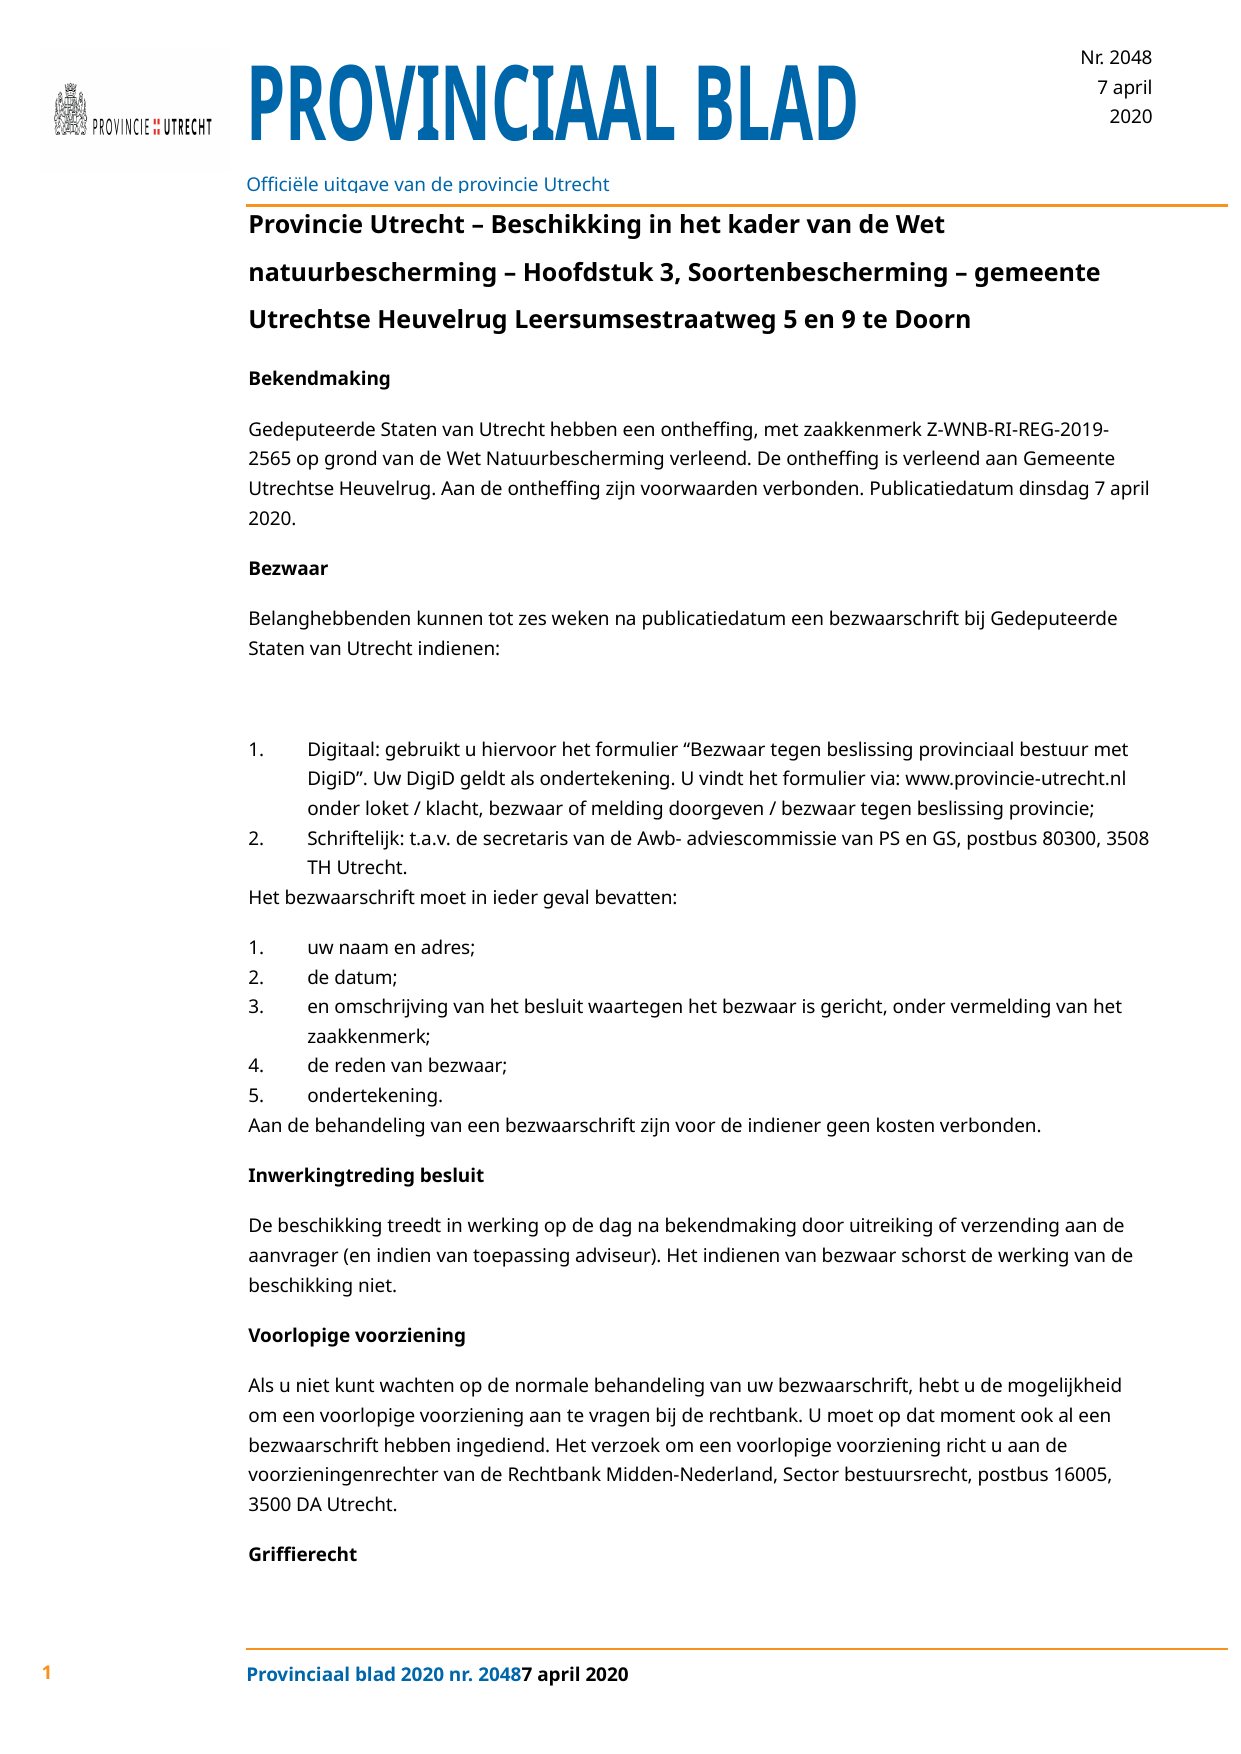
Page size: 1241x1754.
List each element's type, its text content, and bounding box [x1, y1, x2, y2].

list de reden van bezwaar; [248, 1053, 1152, 1078]
text Het bezwaarschrift moet in ieder geval bevatten: [248, 884, 1152, 909]
list ondertekening. [248, 1082, 1152, 1108]
list Digitaal: gebruikt u hiervoor het formulier “Bezwaar tegen beslissing provinciaal bestuur met DigiD”. Uw DigiD geldt als ondertekening. U vindt het formulier via: www.provincie-utrecht.nl onder loket / klacht, bezwaar of melding doorgeven / bezwaar tegen beslissing provincie; [248, 736, 1152, 821]
picture [41, 47, 231, 172]
text Voorlopige voorziening [248, 1322, 1152, 1348]
text Aan de behandeling van een bezwaarschrift zijn voor de indiener geen kosten verbonden. [248, 1112, 1152, 1137]
text Griffierecht [248, 1541, 1152, 1567]
list de datum; [248, 964, 1152, 989]
text De beschikking treedt in werking op de dag na bekendmaking door uitreiking of verzending aan de aanvrager (en indien van toepassing adviseur). Het indienen van bezwaar schorst de werking van de beschikking niet. [248, 1213, 1152, 1297]
text Als u niet kunt wachten op de normale behandeling van uw bezwaarschrift, hebt u de mogelijkheid om een voorlopige voorziening aan te vragen bij de rechtbank. U moet op dat moment ook al een bezwaarschrift hebben ingediend. Het verzoek om een voorlopige voorziening richt u aan de voorzieningenrechter van de Rechtbank Midden-Nederland, Sector bestuursrecht, postbus 16005, 3500 DA Utrecht. [248, 1373, 1152, 1517]
text Provincie Utrecht – Beschikking in het kader van de Wet natuurbescherming – Hoofdstuk 3, Soortenbescherming – gemeente Utrechtse Heuvelrug Leersumsestraatweg 5 en 9 te Doorn [248, 207, 1152, 336]
text Belanghebbenden kunnen tot zes weken na publicatiedatum een bezwaarschrift bij Gedeputeerde Staten van Utrecht indienen: [248, 606, 1152, 661]
text Inwerkingtreding besluit [248, 1162, 1152, 1188]
text Gedeputeerde Staten van Utrecht hebben een ontheffing, met zaakkenmerk Z-WNB-RI-REG-2019-2565 op grond van de Wet Natuurbescherming verleend. De ontheffing is verleend aan Gemeente Utrechtse Heuvelrug. Aan de ontheffing zijn voorwaarden verbonden. Publicatiedatum dinsdag 7 april 2020. [248, 416, 1152, 530]
list uw naam en adres; [248, 934, 1152, 960]
text Bekendmaking [248, 366, 1152, 391]
list Schriftelijk: t.a.v. de secretaris van de Awb- adviescommissie van PS en GS, postbus 80300, 3508 TH Utrecht. [248, 825, 1152, 880]
text Bezwaar [248, 555, 1152, 581]
list en omschrijving van het besluit waartegen het bezwaar is gericht, onder vermelding van het zaakkenmerk; [248, 993, 1152, 1049]
